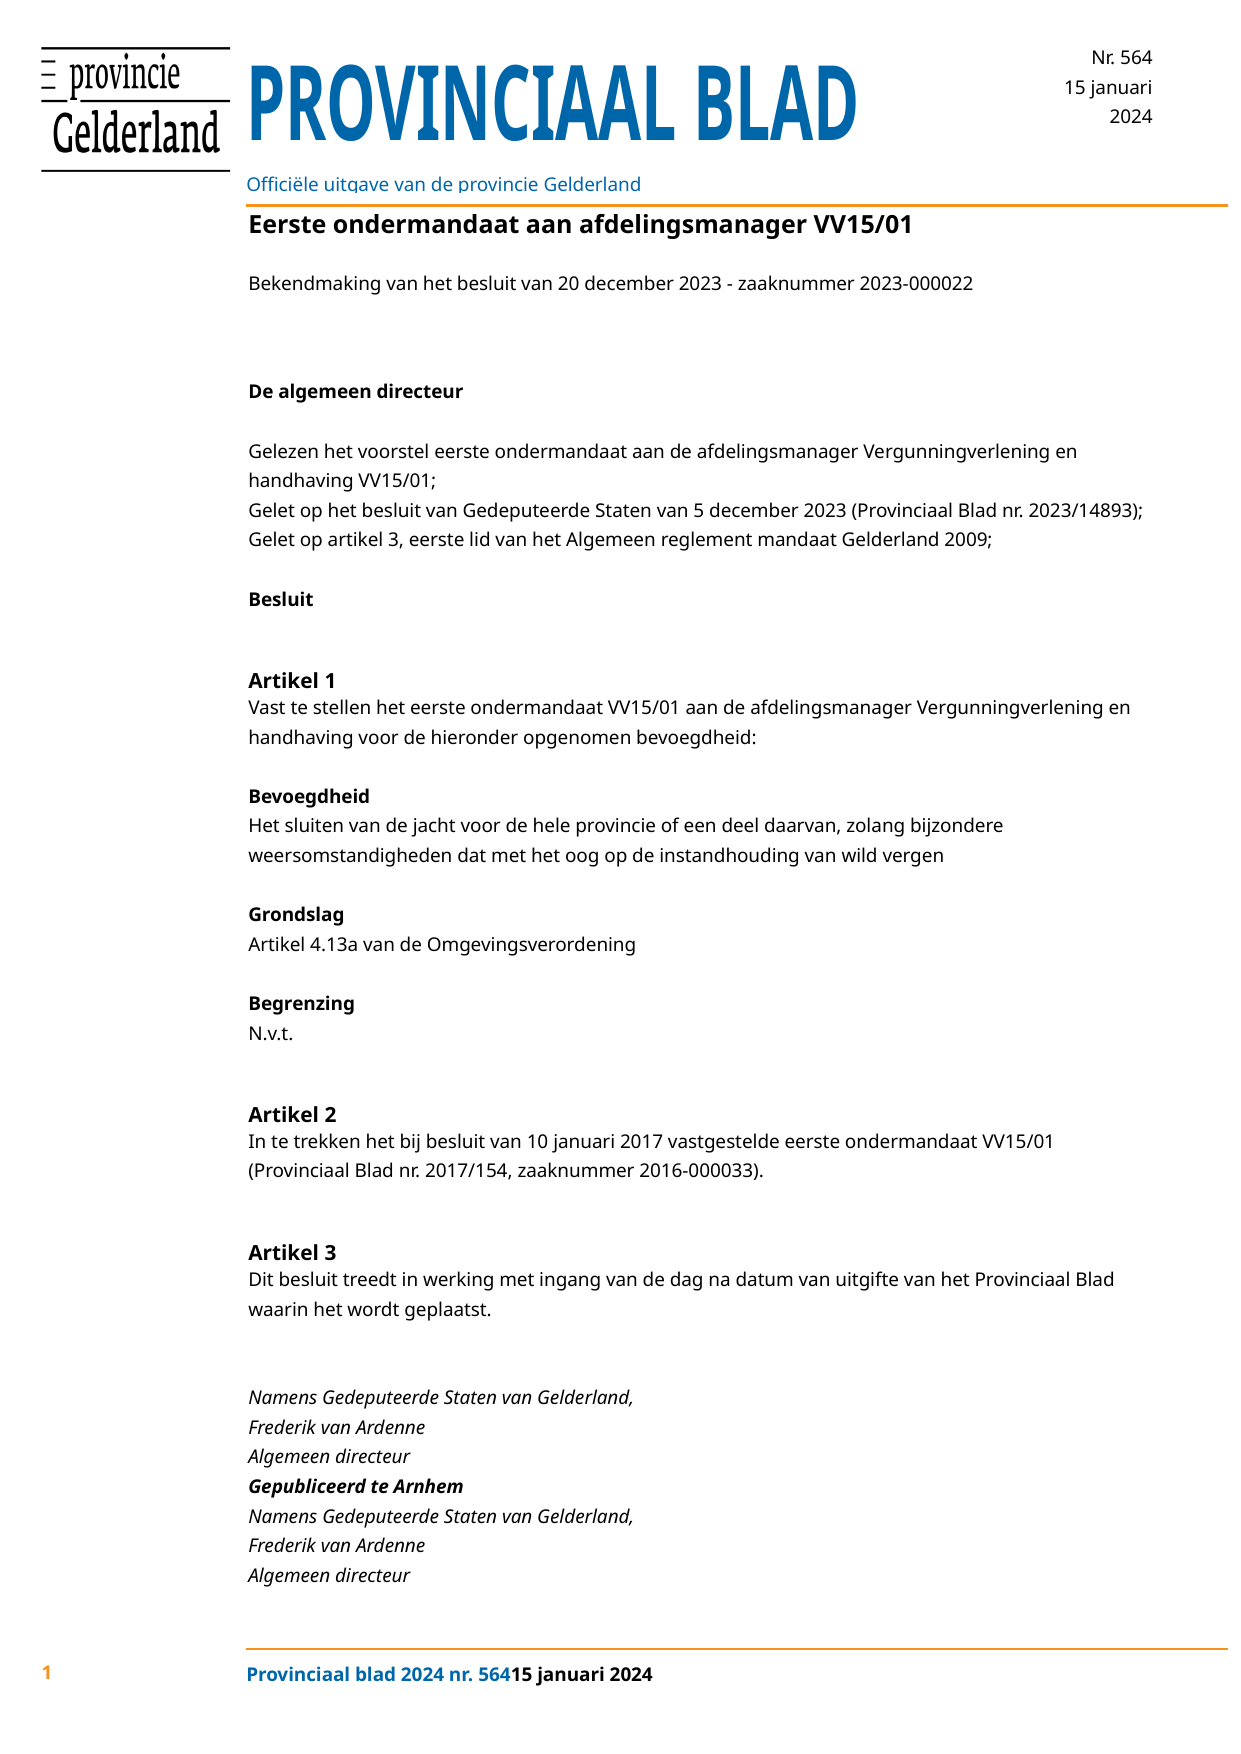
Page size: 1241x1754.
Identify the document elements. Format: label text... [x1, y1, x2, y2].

picture [41, 47, 231, 172]
text Bevoegdheid [248, 783, 1152, 809]
text Gelet op artikel 3, eerste lid van het Algemeen reglement mandaat Gelderland 2009; [248, 527, 1152, 552]
text Besluit [248, 586, 1152, 612]
text Eerste ondermandaat aan afdelingsmanager VV15/01 [248, 207, 1152, 241]
text Artikel 3 [248, 1238, 1152, 1266]
text Namens Gedeputeerde Staten van Gelderland, [248, 1503, 1152, 1528]
text De algemeen directeur [248, 379, 1152, 404]
text Gelet op het besluit van Gedeputeerde Staten van 5 december 2023 (Provinciaal Blad nr. 2023/14893); [248, 497, 1152, 523]
text Frederik van Ardenne [248, 1532, 1152, 1558]
text Gepubliceerd te Arnhem [248, 1473, 1152, 1499]
text N.v.t. [248, 1020, 1152, 1045]
text Frederik van Ardenne [248, 1414, 1152, 1440]
text Artikel 4.13a van de Omgevingsverordening [248, 931, 1152, 957]
text Artikel 1 [248, 666, 1152, 694]
text Grondslag [248, 901, 1152, 927]
text Bekendmaking van het besluit van 20 december 2023 - zaaknummer 2023-000022 [248, 270, 1152, 296]
text Gelezen het voorstel eerste ondermandaat aan de afdelingsmanager Vergunningverlening en handhaving VV15/01; [248, 438, 1152, 493]
text Algemeen directeur [248, 1444, 1152, 1469]
text Begrenzing [248, 990, 1152, 1016]
text Artikel 2 [248, 1100, 1152, 1128]
text Namens Gedeputeerde Staten van Gelderland, [248, 1384, 1152, 1410]
text Algemeen directeur [248, 1562, 1152, 1588]
text Vast te stellen het eerste ondermandaat VV15/01 aan de afdelingsmanager Vergunningverlening en handhaving voor de hieronder opgenomen bevoegdheid: [248, 694, 1152, 749]
text Het sluiten van de jacht voor de hele provincie of een deel daarvan, zolang bijzondere weersomstandigheden dat met het oog op de instandhouding van wild vergen [248, 813, 1152, 868]
text In te trekken het bij besluit van 10 januari 2017 vastgestelde eerste ondermandaat VV15/01 (Provinciaal Blad nr. 2017/154, zaaknummer 2016-000033). [248, 1128, 1152, 1183]
text Dit besluit treedt in werking met ingang van de dag na datum van uitgifte van het Provinciaal Blad waarin het wordt geplaatst. [248, 1266, 1152, 1321]
